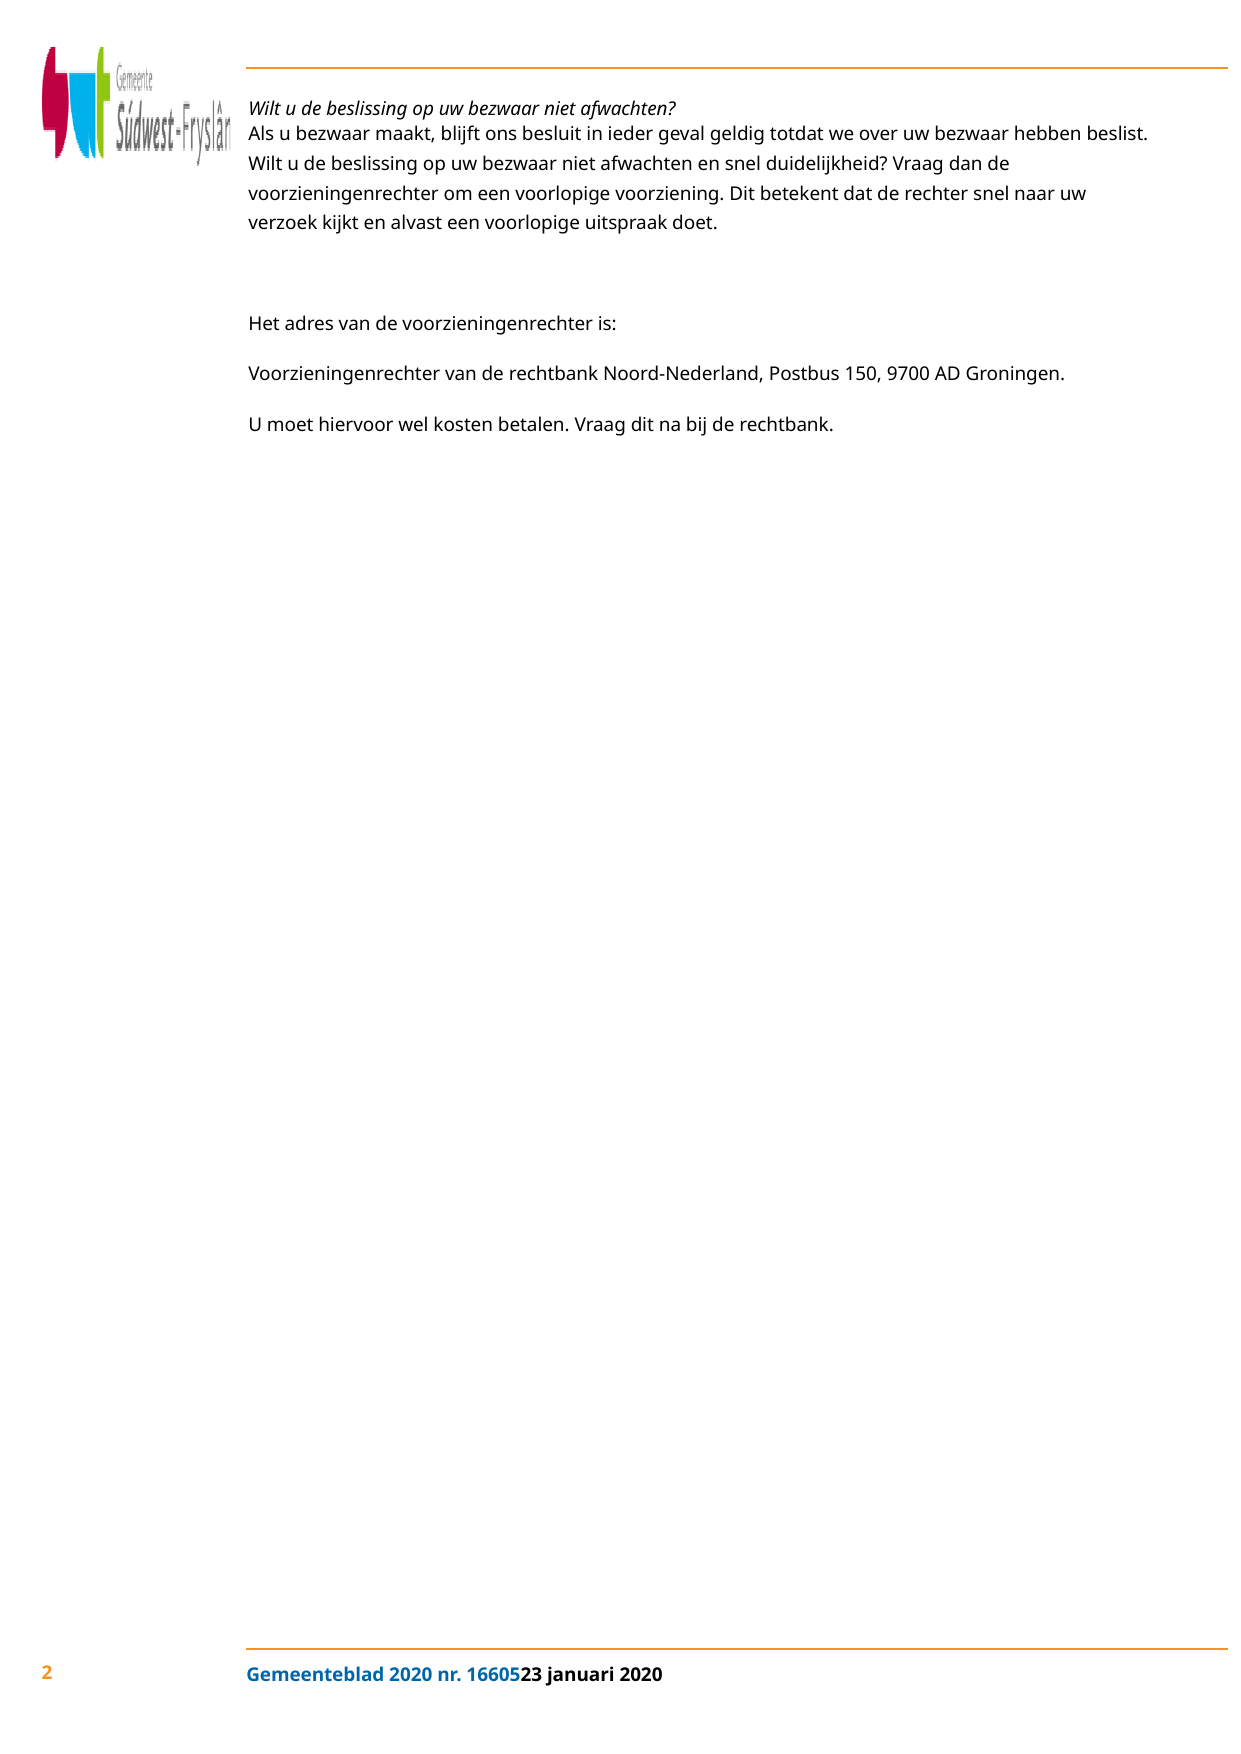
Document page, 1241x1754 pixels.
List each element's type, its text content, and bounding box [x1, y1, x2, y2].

text Als u bezwaar maakt, blijft ons besluit in ieder geval geldig totdat we over uw bezwaar hebben beslist. Wilt u de beslissing op uw bezwaar niet afwachten en snel duidelijkheid? Vraag dan de voorzieningenrechter om een voorlopige voorziening. Dit betekent dat de rechter snel naar uw verzoek kijkt en alvast een voorlopige uitspraak doet. [248, 121, 1152, 235]
picture [41, 47, 231, 172]
text Wilt u de beslissing op uw bezwaar niet afwachten? [248, 95, 1152, 121]
text Voorzieningenrechter van de rechtbank Noord-Nederland, Postbus 150, 9700 AD Groningen. [248, 361, 1152, 386]
text Het adres van de voorzieningenrechter is: [248, 310, 1152, 336]
text U moet hiervoor wel kosten betalen. Vraag dit na bij de rechtbank. [248, 411, 1152, 437]
